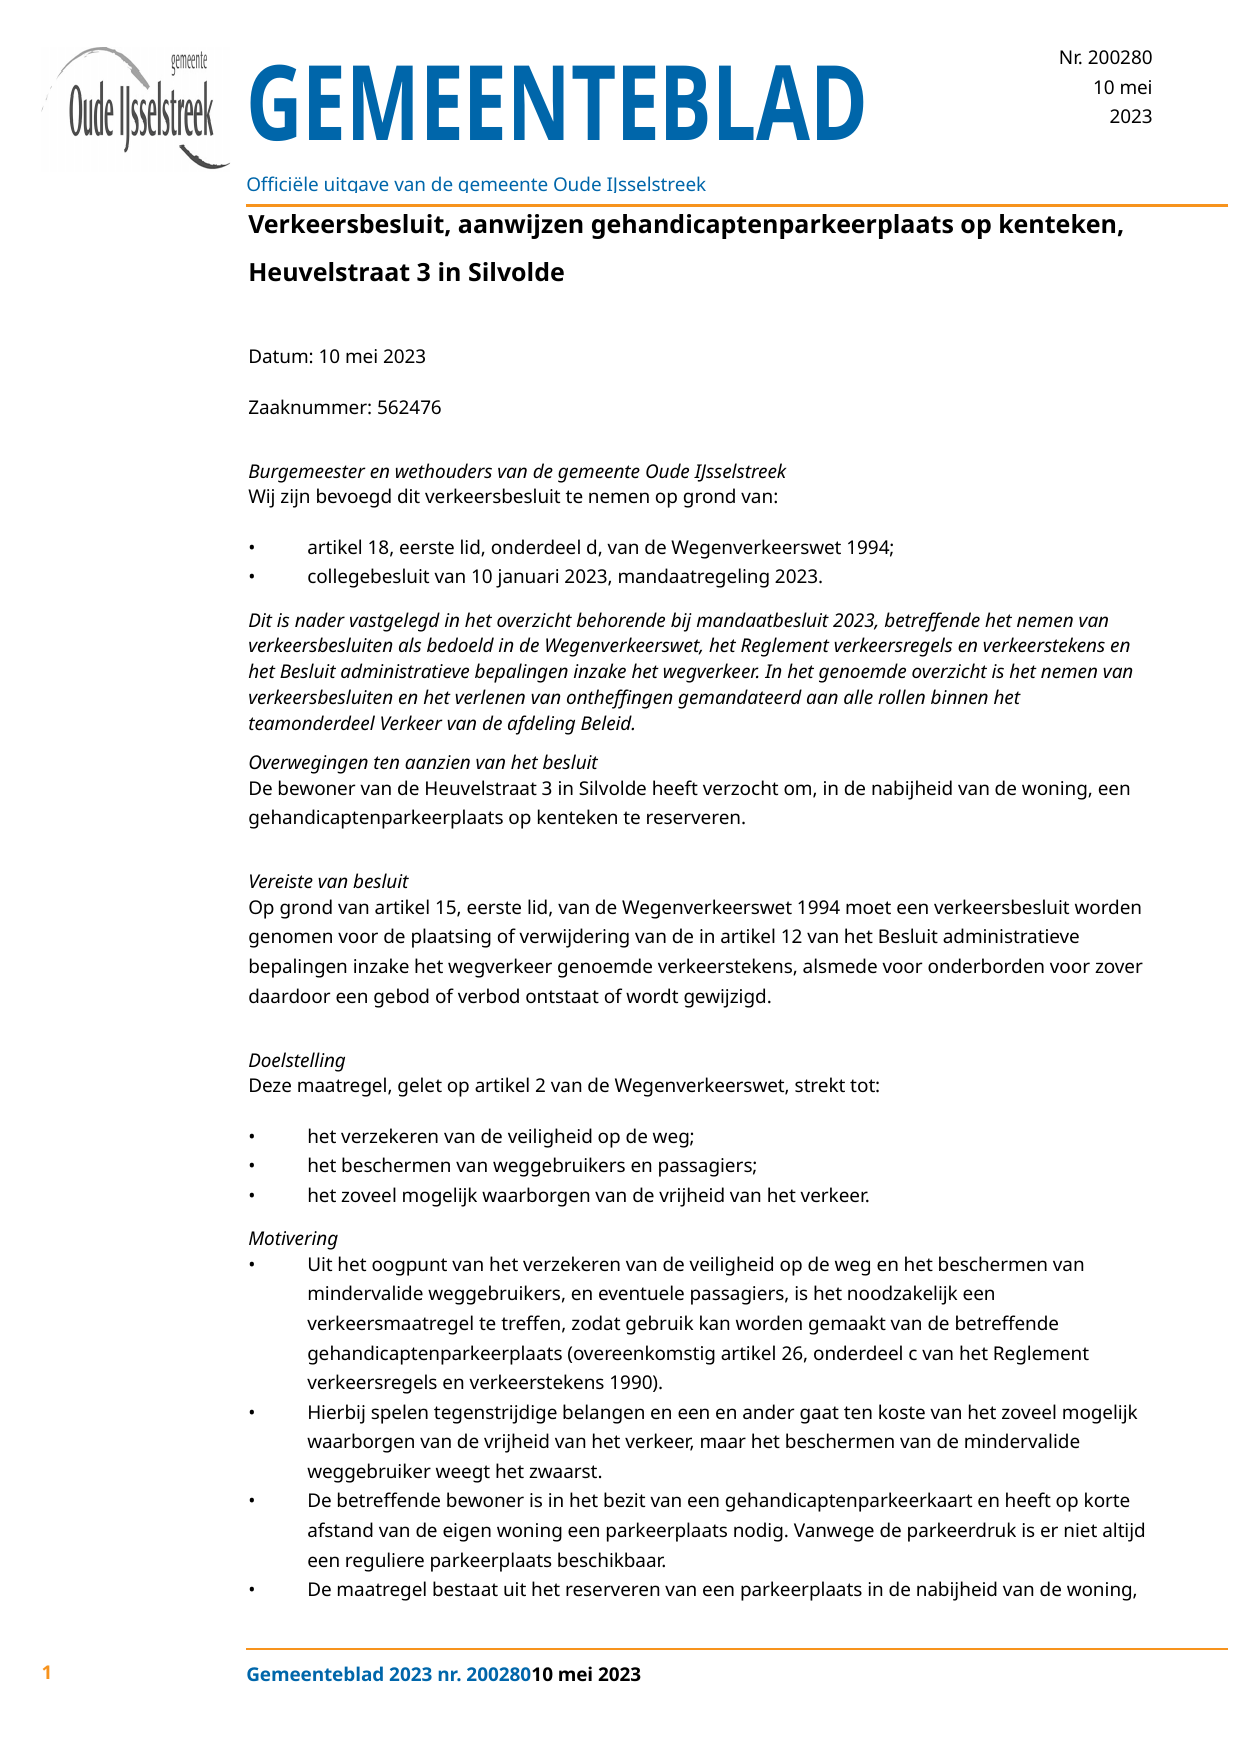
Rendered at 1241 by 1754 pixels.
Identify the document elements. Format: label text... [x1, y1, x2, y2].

list De maatregel bestaat uit het reserveren van een parkeerplaats in de nabijheid van de woning, [248, 1576, 1152, 1602]
text Datum: 10 mei 2023 [248, 344, 1152, 369]
text Overwegingen ten aanzien van het besluit [248, 749, 1152, 775]
text Op grond van artikel 15, eerste lid, van de Wegenverkeerswet 1994 moet een verkeersbesluit worden genomen voor de plaatsing of verwijdering van de in artikel 12 van het Besluit administratieve bepalingen inzake het wegverkeer genoemde verkeerstekens, alsmede voor onderborden voor zover daardoor een gebod of verbod ontstaat of wordt gewijzigd. [248, 894, 1152, 1008]
text Zaaknummer: 562476 [248, 394, 1152, 420]
text Dit is nader vastgelegd in het overzicht behorende bij mandaatbesluit 2023, betreffende het nemen van verkeersbesluiten als bedoeld in de Wegenverkeerswet, het Reglement verkeersregels en verkeerstekens en het Besluit administratieve bepalingen inzake het wegverkeer. In het genoemde overzicht is het nemen van verkeersbesluiten en het verlenen van ontheffingen gemandateerd aan alle rollen binnen het teamonderdeel Verkeer van de afdeling Beleid. [248, 607, 1152, 736]
text Deze maatregel, gelet op artikel 2 van de Wegenverkeerswet, strekt tot: [248, 1072, 1152, 1098]
text Wij zijn bevoegd dit verkeersbesluit te nemen op grond van: [248, 484, 1152, 509]
list het beschermen van weggebruikers en passagiers; [248, 1152, 1152, 1178]
list De betreffende bewoner is in het bezit van een gehandicaptenparkeerkaart en heeft op korte afstand van de eigen woning een parkeerplaats nodig. Vanwege de parkeerdruk is er niet altijd een reguliere parkeerplaats beschikbaar. [248, 1488, 1152, 1572]
text Burgemeester en wethouders van de gemeente Oude IJsselstreek [248, 458, 1152, 484]
list artikel 18, eerste lid, onderdeel d, van de Wegenverkeerswet 1994; [248, 534, 1152, 560]
picture [41, 47, 231, 172]
text Motivering [248, 1225, 1152, 1251]
list Uit het oogpunt van het verzekeren van de veiligheid op de weg en het beschermen van mindervalide weggebruikers, en eventuele passagiers, is het noodzakelijk een verkeersmaatregel te treffen, zodat gebruik kan worden gemaakt van de betreffende gehandicaptenparkeerplaats (overeenkomstig artikel 26, onderdeel c van het Reglement verkeersregels en verkeerstekens 1990). [248, 1251, 1152, 1395]
list collegebesluit van 10 januari 2023, mandaatregeling 2023. [248, 564, 1152, 589]
list het verzekeren van de veiligheid op de weg; [248, 1123, 1152, 1149]
list Hierbij spelen tegenstrijdige belangen en een en ander gaat ten koste van het zoveel mogelijk waarborgen van de vrijheid van het verkeer, maar het beschermen van de mindervalide weggebruiker weegt het zwaarst. [248, 1399, 1152, 1484]
text Doelstelling [248, 1047, 1152, 1072]
list het zoveel mogelijk waarborgen van de vrijheid van het verkeer. [248, 1182, 1152, 1208]
text Verkeersbesluit, aanwijzen gehandicaptenparkeerplaats op kenteken, Heuvelstraat 3 in Silvolde [248, 207, 1152, 288]
text Vereiste van besluit [248, 868, 1152, 894]
text De bewoner van de Heuvelstraat 3 in Silvolde heeft verzocht om, in de nabijheid van de woning, een gehandicaptenparkeerplaats op kenteken te reserveren. [248, 775, 1152, 830]
